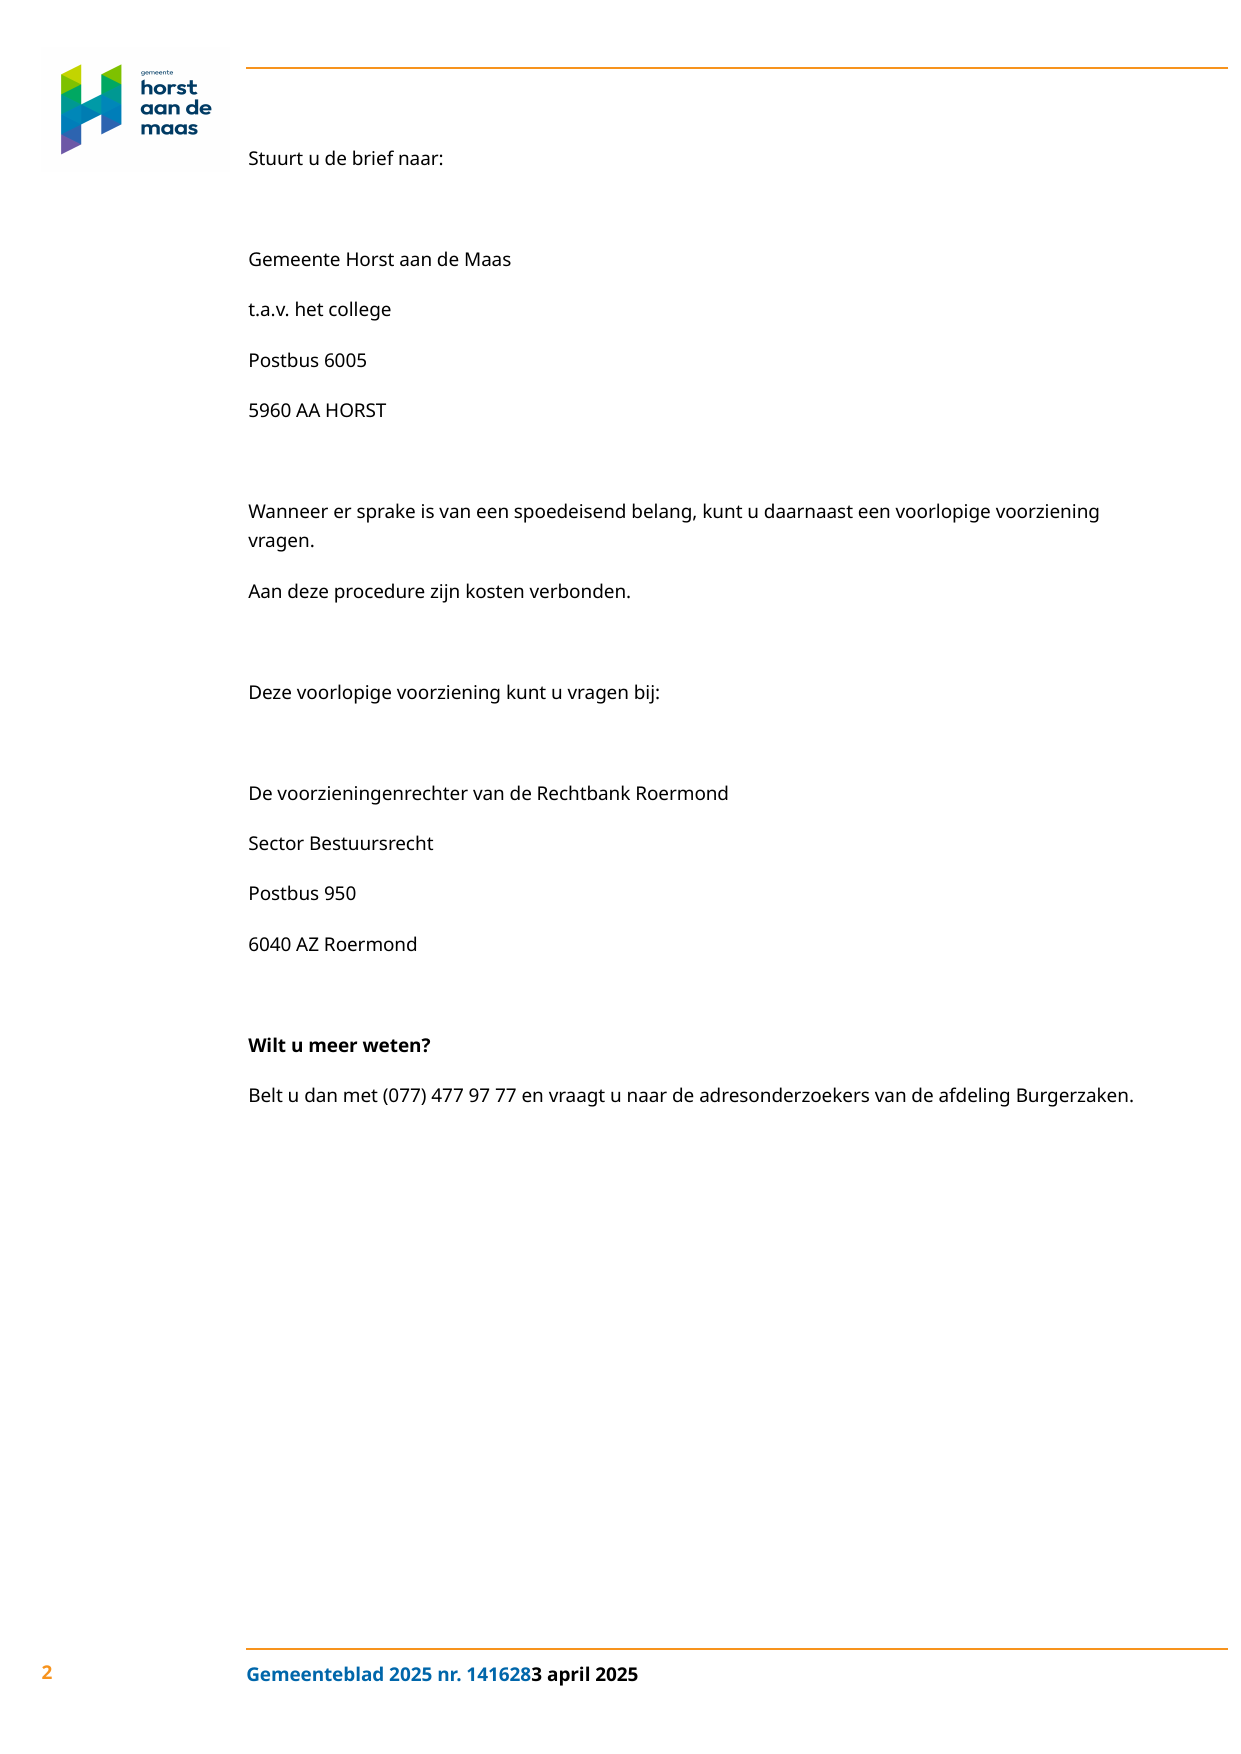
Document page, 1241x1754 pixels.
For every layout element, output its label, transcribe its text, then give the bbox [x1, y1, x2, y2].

text Wilt u meer weten? [248, 1032, 1152, 1058]
text 6040 AZ Roermond [248, 931, 1152, 957]
text Postbus 6005 [248, 347, 1152, 373]
text 5960 AA HORST [248, 397, 1152, 423]
text t.a.v. het college [248, 296, 1152, 322]
text Aan deze procedure zijn kosten verbonden. [248, 578, 1152, 604]
text Gemeente Horst aan de Maas [248, 246, 1152, 272]
text Sector Bestuursrecht [248, 830, 1152, 856]
text Postbus 950 [248, 881, 1152, 906]
text Stuurt u de brief naar: [248, 145, 1152, 171]
picture [41, 47, 231, 172]
text Deze voorlopige voorziening kunt u vragen bij: [248, 679, 1152, 705]
text Belt u dan met (077) 477 97 77 en vraagt u naar de adresonderzoekers van de afdeling Burgerzaken. [248, 1082, 1152, 1108]
text Wanneer er sprake is van een spoedeisend belang, kunt u daarnaast een voorlopige voorziening vragen. [248, 498, 1152, 553]
text De voorzieningenrechter van de Rechtbank Roermond [248, 780, 1152, 806]
